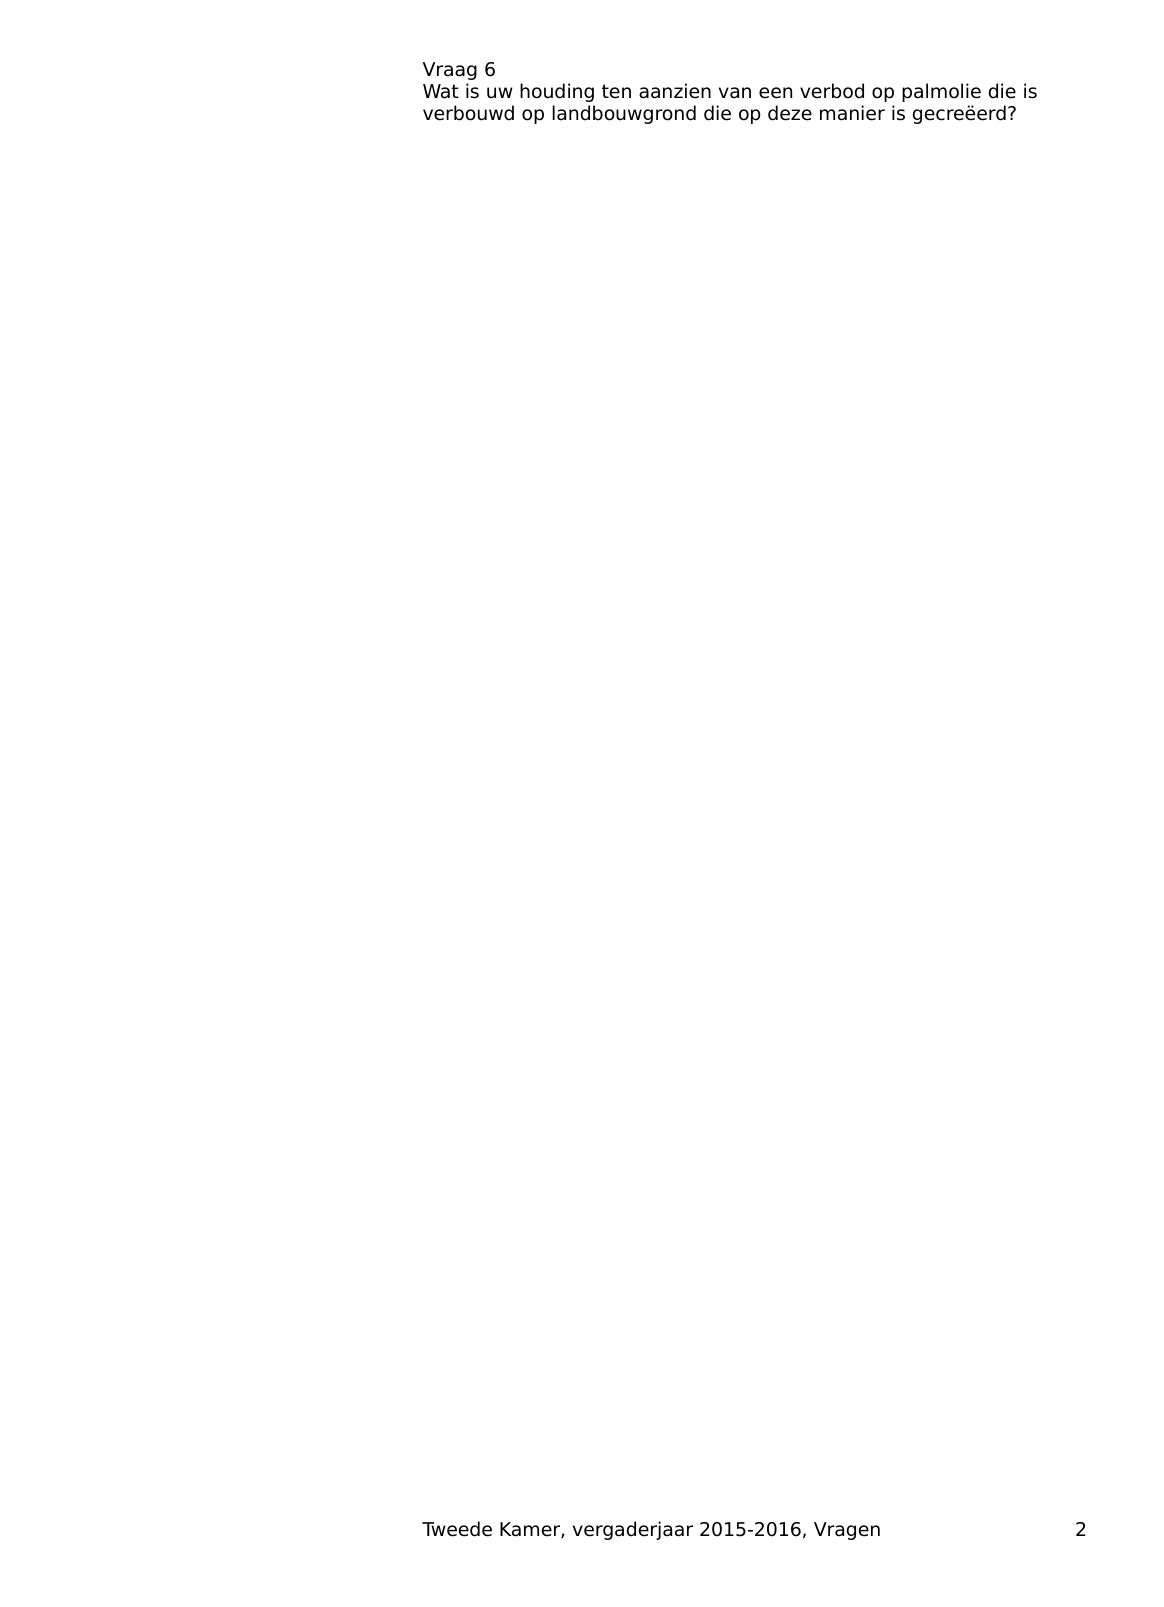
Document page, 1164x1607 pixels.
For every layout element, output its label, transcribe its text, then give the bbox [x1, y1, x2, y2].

text Vraag 6 [422, 59, 1087, 81]
text Wat is uw houding ten aanzien van een verbod op palmolie die is verbouwd op landbouwgrond die op deze manier is gecreëerd? [422, 81, 1087, 125]
